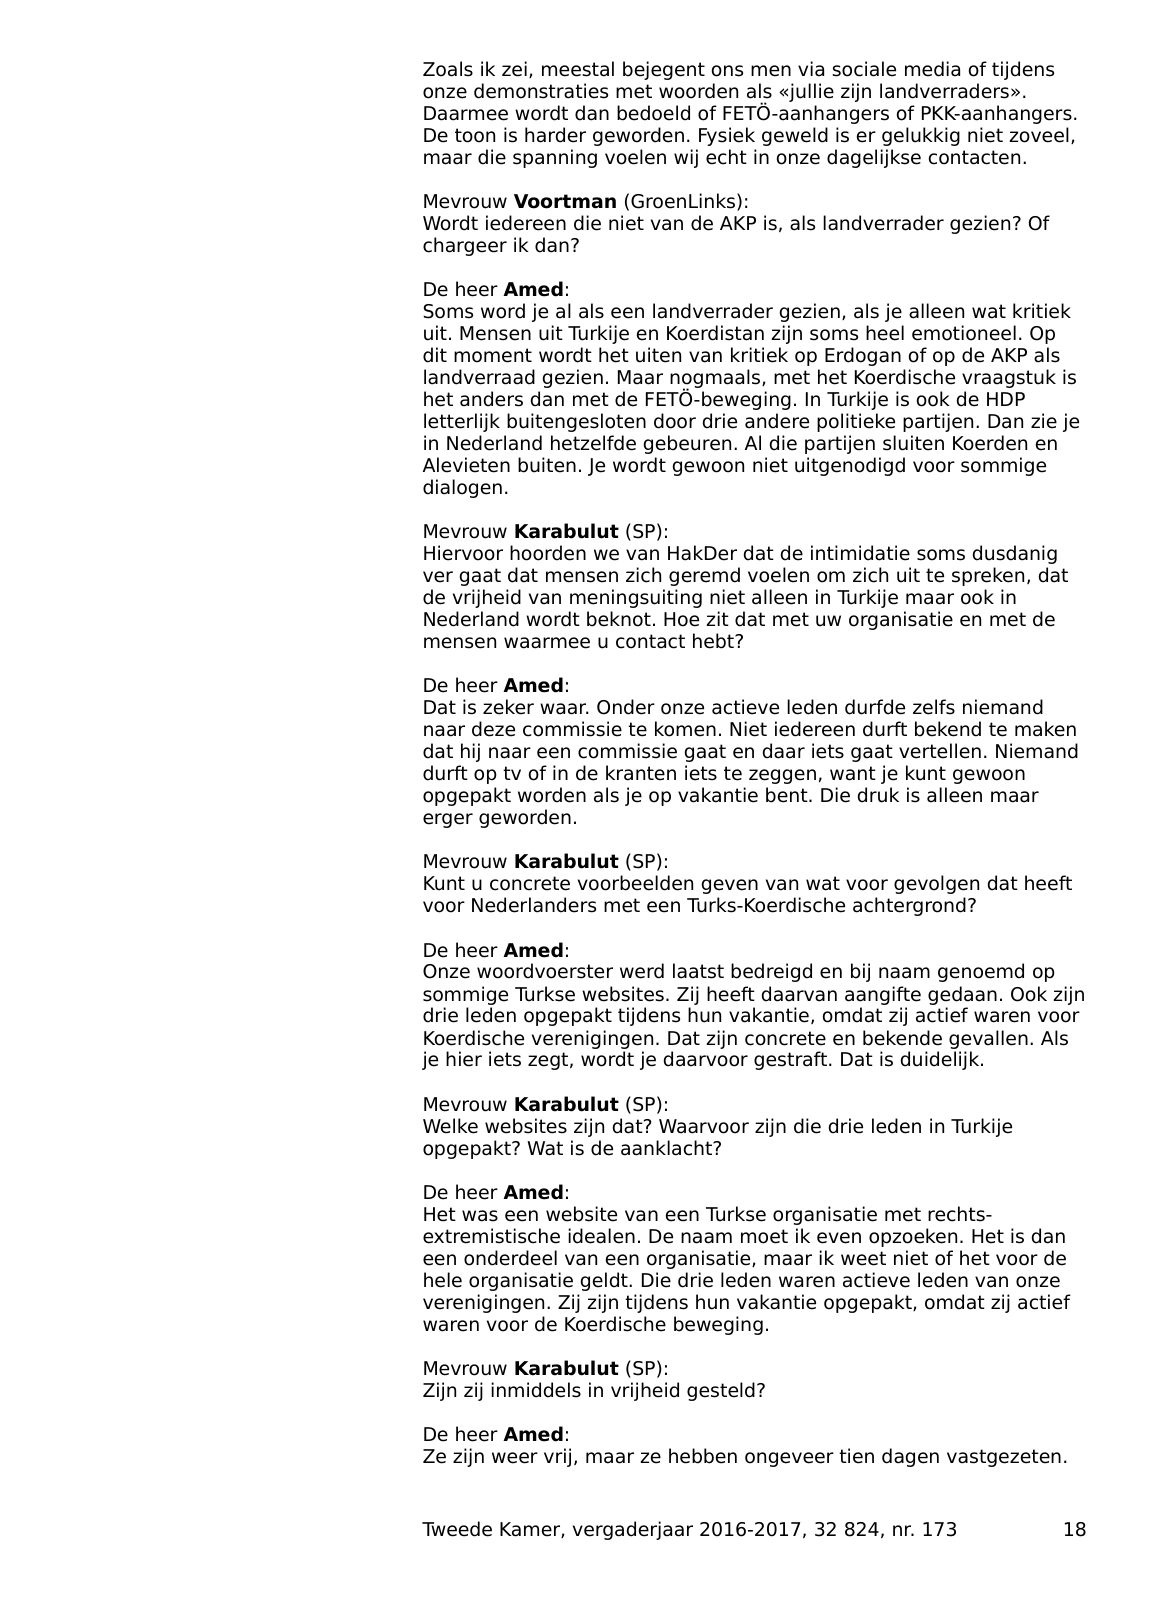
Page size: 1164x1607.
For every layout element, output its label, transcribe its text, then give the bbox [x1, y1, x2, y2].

text De heer Amed: [422, 675, 1087, 697]
text De heer Amed: [422, 279, 1087, 301]
text Onze woordvoerster werd laatst bedreigd en bij naam genoemd op sommige Turkse websites. Zij heeft daarvan aangifte gedaan. Ook zijn drie leden opgepakt tijdens hun vakantie, omdat zij actief waren voor Koerdische verenigingen. Dat zijn concrete en bekende gevallen. Als je hier iets zegt, wordt je daarvoor gestraft. Dat is duidelijk. [422, 961, 1087, 1071]
text Wordt iedereen die niet van de AKP is, als landverrader gezien? Of chargeer ik dan? [422, 213, 1087, 257]
text De heer Amed: [422, 939, 1087, 961]
text Ze zijn weer vrij, maar ze hebben ongeveer tien dagen vastgezeten. [422, 1446, 1087, 1468]
text Mevrouw Karabulut (SP): [422, 1358, 1087, 1380]
text Mevrouw Karabulut (SP): [422, 851, 1087, 873]
text Soms word je al als een landverrader gezien, als je alleen wat kritiek uit. Mensen uit Turkije en Koerdistan zijn soms heel emotioneel. Op dit moment wordt het uiten van kritiek op Erdogan of op de AKP als landverraad gezien. Maar nogmaals, met het Koerdische vraagstuk is het anders dan met de FETÖ-beweging. In Turkije is ook de HDP letterlijk buitengesloten door drie andere politieke partijen. Dan zie je in Nederland hetzelfde gebeuren. Al die partijen sluiten Koerden en Alevieten buiten. Je wordt gewoon niet uitgenodigd voor sommige dialogen. [422, 301, 1087, 499]
text Hiervoor hoorden we van HakDer dat de intimidatie soms dusdanig ver gaat dat mensen zich geremd voelen om zich uit te spreken, dat de vrijheid van meningsuiting niet alleen in Turkije maar ook in Nederland wordt beknot. Hoe zit dat met uw organisatie en met de mensen waarmee u contact hebt? [422, 543, 1087, 653]
text Welke websites zijn dat? Waarvoor zijn die drie leden in Turkije opgepakt? Wat is de aanklacht? [422, 1116, 1087, 1159]
text Zijn zij inmiddels in vrijheid gesteld? [422, 1380, 1087, 1402]
text Mevrouw Karabulut (SP): [422, 521, 1087, 543]
text Mevrouw Karabulut (SP): [422, 1093, 1087, 1116]
text Het was een website van een Turkse organisatie met rechts-extremistische idealen. De naam moet ik even opzoeken. Het is dan een onderdeel van een organisatie, maar ik weet niet of het voor de hele organisatie geldt. Die drie leden waren actieve leden van onze verenigingen. Zij zijn tijdens hun vakantie opgepakt, omdat zij actief waren voor de Koerdische beweging. [422, 1204, 1087, 1336]
text Mevrouw Voortman (GroenLinks): [422, 191, 1087, 213]
text Dat is zeker waar. Onder onze actieve leden durfde zelfs niemand naar deze commissie te komen. Niet iedereen durft bekend te maken dat hij naar een commissie gaat en daar iets gaat vertellen. Niemand durft op tv of in de kranten iets te zeggen, want je kunt gewoon opgepakt worden als je op vakantie bent. Die druk is alleen maar erger geworden. [422, 697, 1087, 829]
text Kunt u concrete voorbeelden geven van wat voor gevolgen dat heeft voor Nederlanders met een Turks-Koerdische achtergrond? [422, 873, 1087, 917]
text De heer Amed: [422, 1424, 1087, 1446]
text De heer Amed: [422, 1182, 1087, 1204]
text Zoals ik zei, meestal bejegent ons men via sociale media of tijdens onze demonstraties met woorden als «jullie zijn landverraders». Daarmee wordt dan bedoeld of FETÖ-aanhangers of PKK-aanhangers. De toon is harder geworden. Fysiek geweld is er gelukkig niet zoveel, maar die spanning voelen wij echt in onze dagelijkse contacten. [422, 59, 1087, 169]
